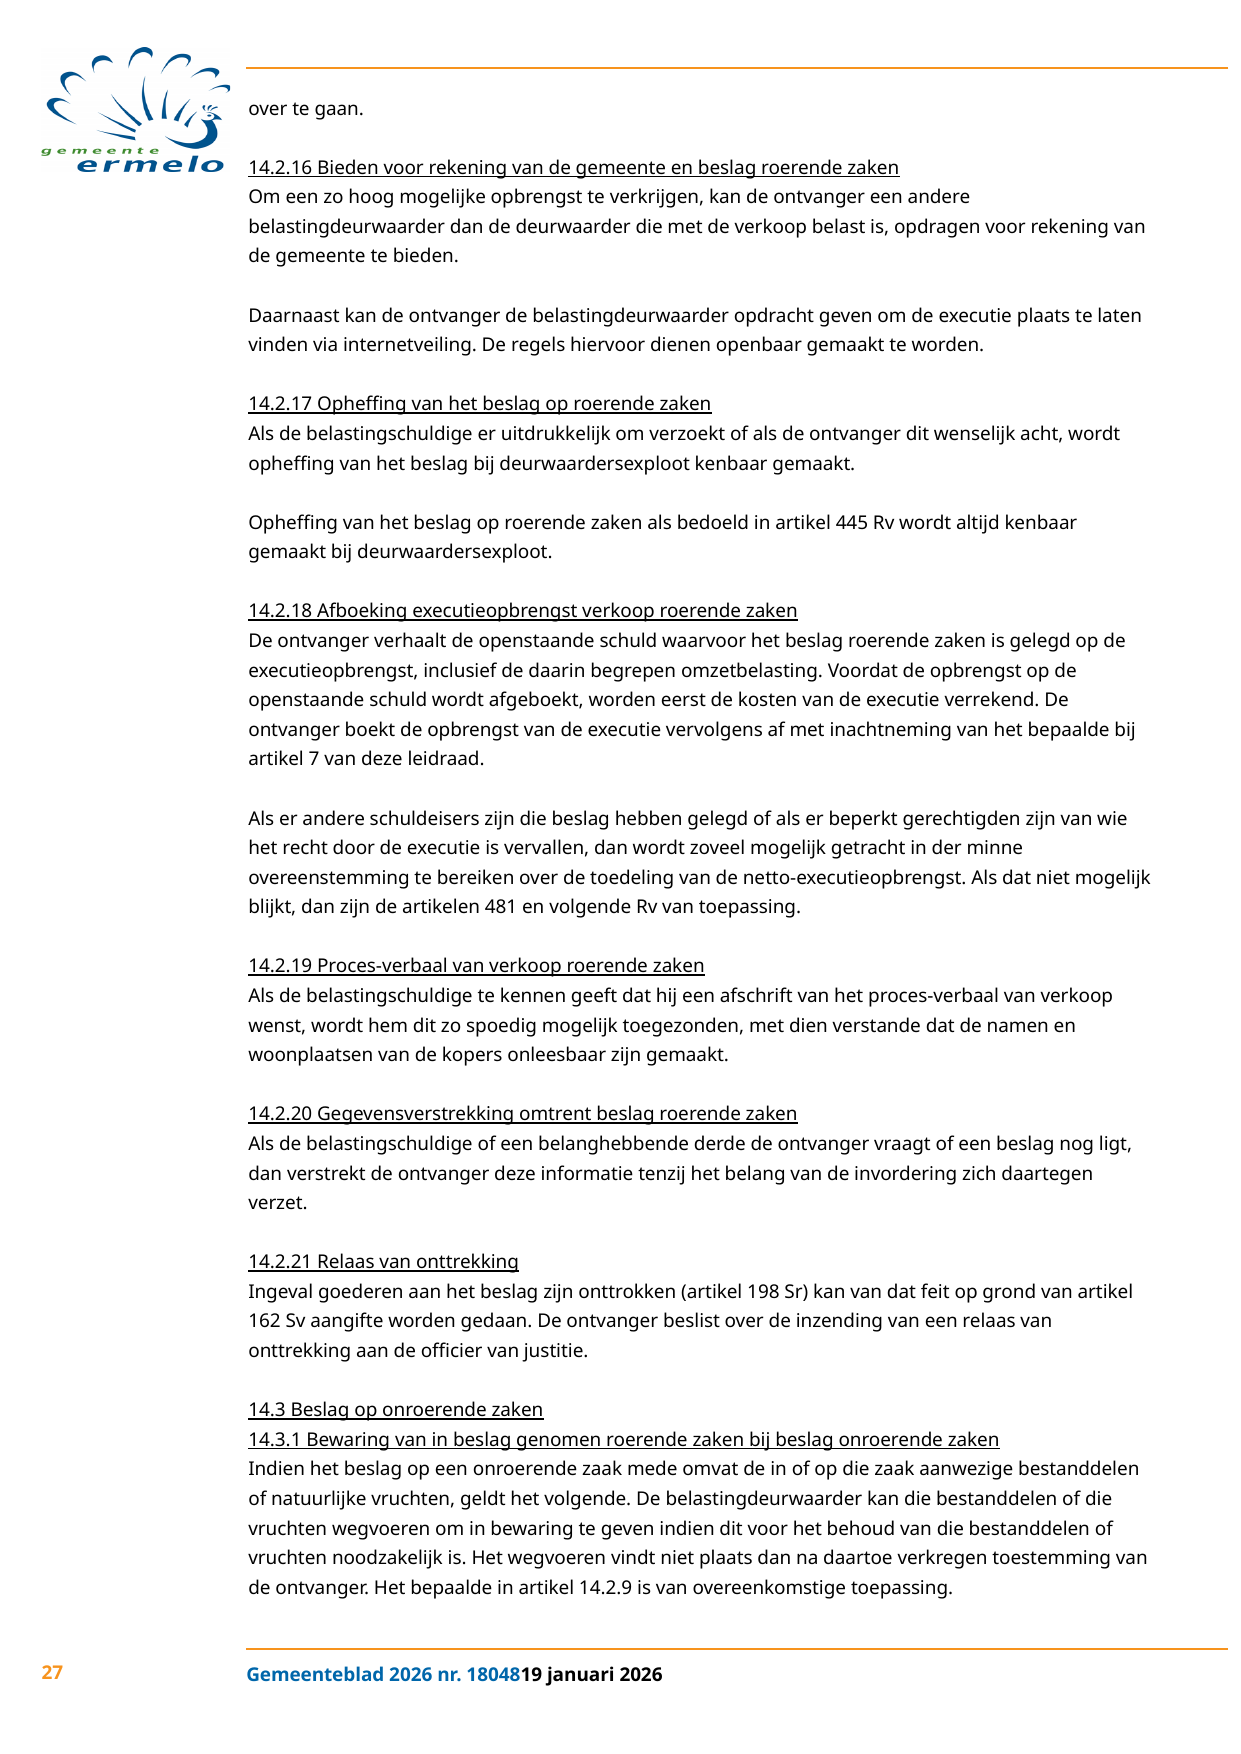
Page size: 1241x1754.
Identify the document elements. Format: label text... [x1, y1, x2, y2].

text 14.2.21 Relaas van onttrekking [248, 1248, 1152, 1274]
text Om een zo hoog mogelijke opbrengst te verkrijgen, kan de ontvanger een andere belastingdeurwaarder dan de deurwaarder die met de verkoop belast is, opdragen voor rekening van de gemeente te bieden. [248, 183, 1152, 268]
text Als de belastingschuldige er uitdrukkelijk om verzoekt of als de ontvanger dit wenselijk acht, wordt opheffing van het beslag bij deurwaardersexploot kenbaar gemaakt. [248, 420, 1152, 476]
text 14.2.20 Gegevensverstrekking omtrent beslag roerende zaken [248, 1101, 1152, 1126]
text 14.3.1 Bewaring van in beslag genomen roerende zaken bij beslag onroerende zaken [248, 1426, 1152, 1452]
text 14.2.17 Opheffing van het beslag op roerende zaken [248, 391, 1152, 416]
text Als de belastingschuldige te kennen geeft dat hij een afschrift van het proces-verbaal van verkoop wenst, wordt hem dit zo spoedig mogelijk toegezonden, met dien verstande dat de namen en woonplaatsen van de kopers onleesbaar zijn gemaakt. [248, 982, 1152, 1067]
text Als er andere schuldeisers zijn die beslag hebben gelegd of als er beperkt gerechtigden zijn van wie het recht door de executie is vervallen, dan wordt zoveel mogelijk getracht in der minne overeenstemming te bereiken over de toedeling van de netto-executieopbrengst. Als dat niet mogelijk blijkt, dan zijn de artikelen 481 en volgende Rv van toepassing. [248, 805, 1152, 919]
text 14.2.16 Bieden voor rekening van de gemeente en beslag roerende zaken [248, 154, 1152, 180]
text 14.3 Beslag op onroerende zaken [248, 1396, 1152, 1422]
text Opheffing van het beslag op roerende zaken als bedoeld in artikel 445 Rv wordt altijd kenbaar gemaakt bij deurwaardersexploot. [248, 509, 1152, 564]
picture [41, 47, 231, 172]
text Als de belastingschuldige of een belanghebbende derde de ontvanger vraagt of een beslag nog ligt, dan verstrekt de ontvanger deze informatie tenzij het belang van de invordering zich daartegen verzet. [248, 1130, 1152, 1215]
text De ontvanger verhaalt de openstaande schuld waarvoor het beslag roerende zaken is gelegd op de executieopbrengst, inclusief de daarin begrepen omzetbelasting. Voordat de opbrengst op de openstaande schuld wordt afgeboekt, worden eerst de kosten van de executie verrekend. De ontvanger boekt de opbrengst van de executie vervolgens af met inachtneming van het bepaalde bij artikel 7 van deze leidraad. [248, 627, 1152, 771]
text Daarnaast kan de ontvanger de belastingdeurwaarder opdracht geven om de executie plaats te laten vinden via internetveiling. De regels hiervoor dienen openbaar gemaakt te worden. [248, 302, 1152, 357]
text Indien het beslag op een onroerende zaak mede omvat de in of op die zaak aanwezige bestanddelen of natuurlijke vruchten, geldt het volgende. De belastingdeurwaarder kan die bestanddelen of die vruchten wegvoeren om in bewaring te geven indien dit voor het behoud van die bestanddelen of vruchten noodzakelijk is. Het wegvoeren vindt niet plaats dan na daartoe verkregen toestemming van de ontvanger. Het bepaalde in artikel 14.2.9 is van overeenkomstige toepassing. [248, 1456, 1152, 1600]
text 14.2.19 Proces-verbaal van verkoop roerende zaken [248, 953, 1152, 978]
text Ingeval goederen aan het beslag zijn onttrokken (artikel 198 Sr) kan van dat feit op grond van artikel 162 Sv aangifte worden gedaan. De ontvanger beslist over de inzending van een relaas van onttrekking aan de officier van justitie. [248, 1278, 1152, 1363]
text over te gaan. [248, 95, 1152, 121]
text 14.2.18 Afboeking executieopbrengst verkoop roerende zaken [248, 598, 1152, 623]
